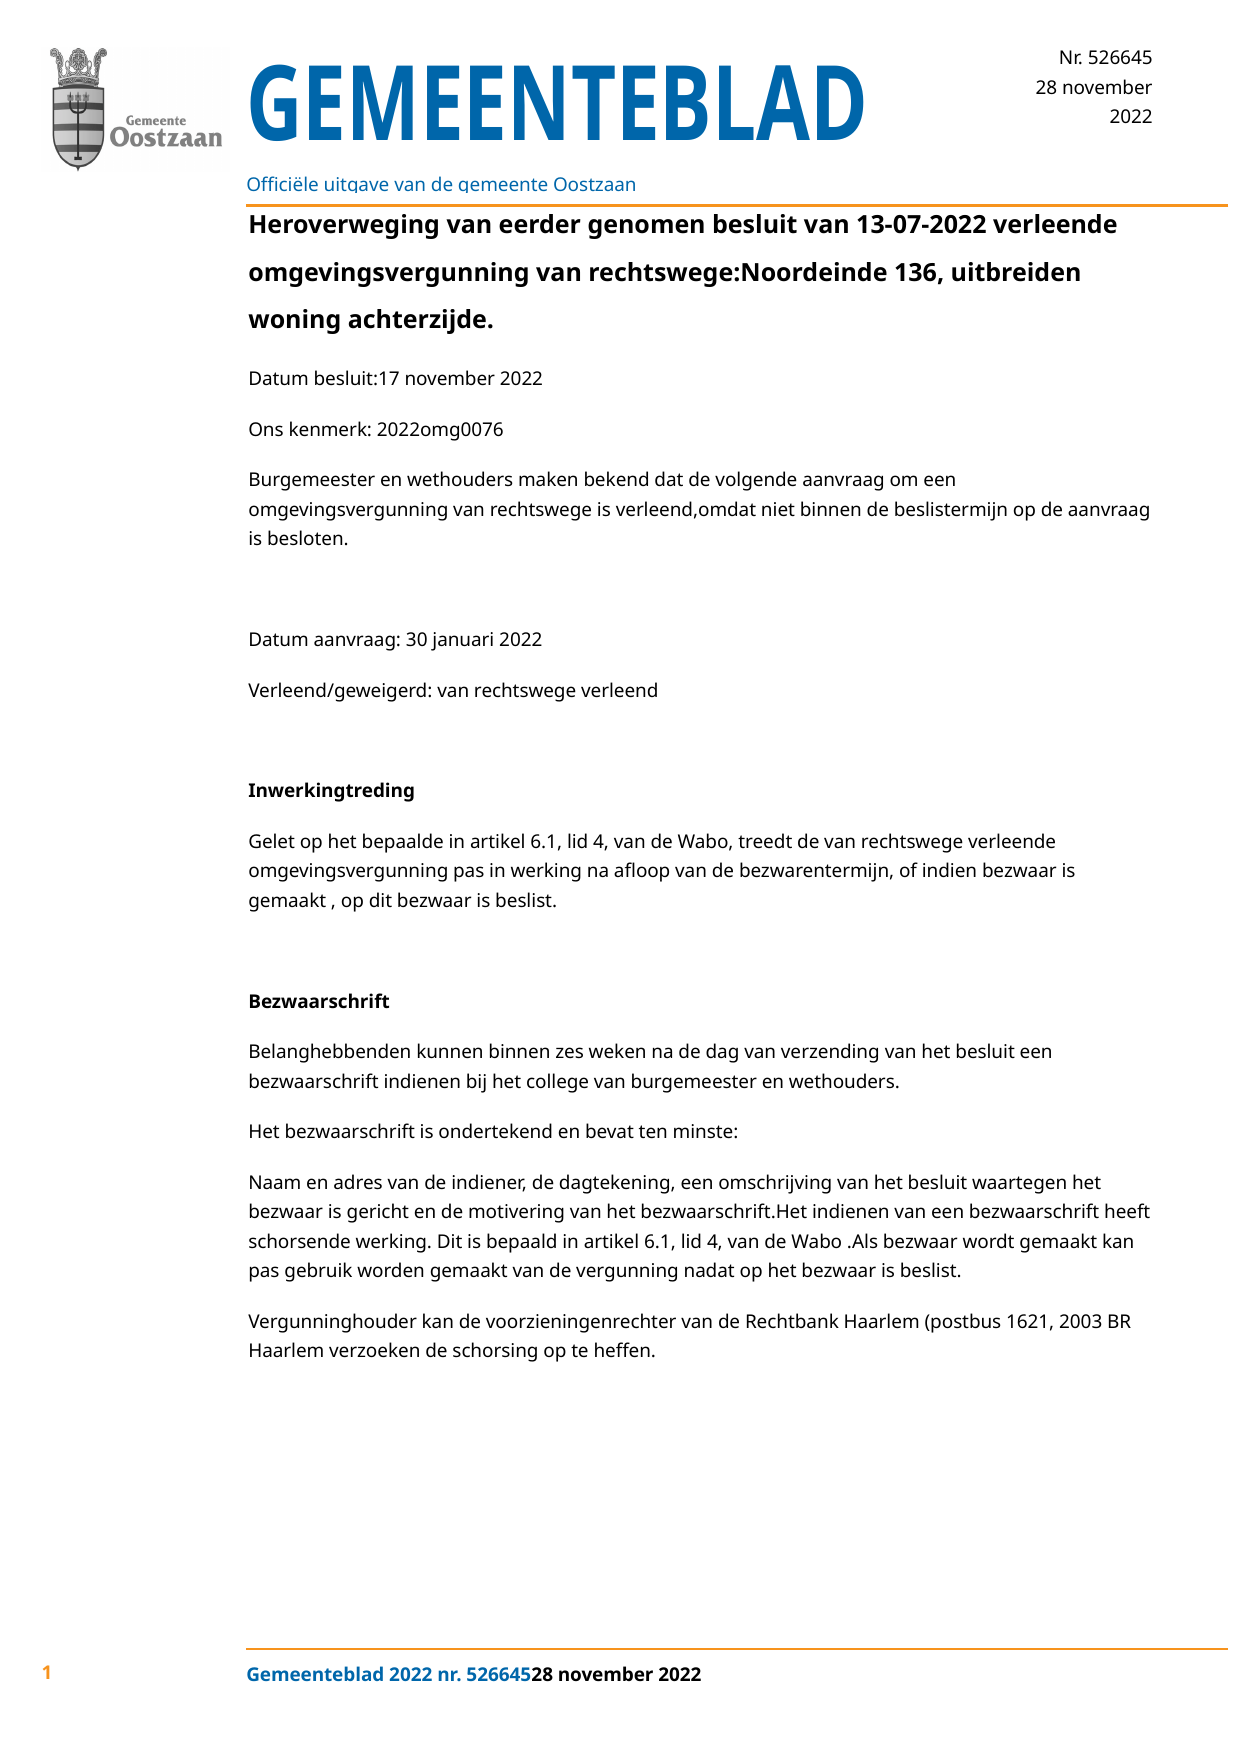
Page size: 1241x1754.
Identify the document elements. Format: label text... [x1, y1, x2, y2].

text Vergunninghouder kan de voorzieningenrechter van de Rechtbank Haarlem (postbus 1621, 2003 BR Haarlem verzoeken de schorsing op te heffen. [248, 1308, 1152, 1363]
text Naam en adres van de indiener, de dagtekening, een omschrijving van het besluit waartegen het bezwaar is gericht en de motivering van het bezwaarschrift.Het indienen van een bezwaarschrift heeft schorsende werking. Dit is bepaald in artikel 6.1, lid 4, van de Wabo .Als bezwaar wordt gemaakt kan pas gebruik worden gemaakt van de vergunning nadat op het bezwaar is beslist. [248, 1169, 1152, 1283]
text Belanghebbenden kunnen binnen zes weken na de dag van verzending van het besluit een bezwaarschrift indienen bij het college van burgemeester en wethouders. [248, 1038, 1152, 1094]
text Bezwaarschrift [248, 988, 1152, 1014]
picture [41, 47, 231, 172]
text Inwerkingtreding [248, 778, 1152, 803]
text Burgemeester en wethouders maken bekend dat de volgende aanvraag om een omgevingsvergunning van rechtswege is verleend,omdat niet binnen de beslistermijn op de aanvraag is besloten. [248, 466, 1152, 551]
text Gelet op het bepaalde in artikel 6.1, lid 4, van de Wabo, treedt de van rechtswege verleende omgevingsvergunning pas in werking na afloop van de bezwarentermijn, of indien bezwaar is gemaakt , op dit bezwaar is beslist. [248, 828, 1152, 913]
text Verleend/geweigerd: van rechtswege verleend [248, 677, 1152, 702]
text Ons kenmerk: 2022omg0076 [248, 416, 1152, 442]
text Heroverweging van eerder genomen besluit van 13-07-2022 verleende omgevingsvergunning van rechtswege:Noordeinde 136, uitbreiden woning achterzijde. [248, 207, 1152, 336]
text Het bezwaarschrift is ondertekend en bevat ten minste: [248, 1118, 1152, 1144]
text Datum aanvraag: 30 januari 2022 [248, 626, 1152, 652]
text Datum besluit:17 november 2022 [248, 366, 1152, 391]
